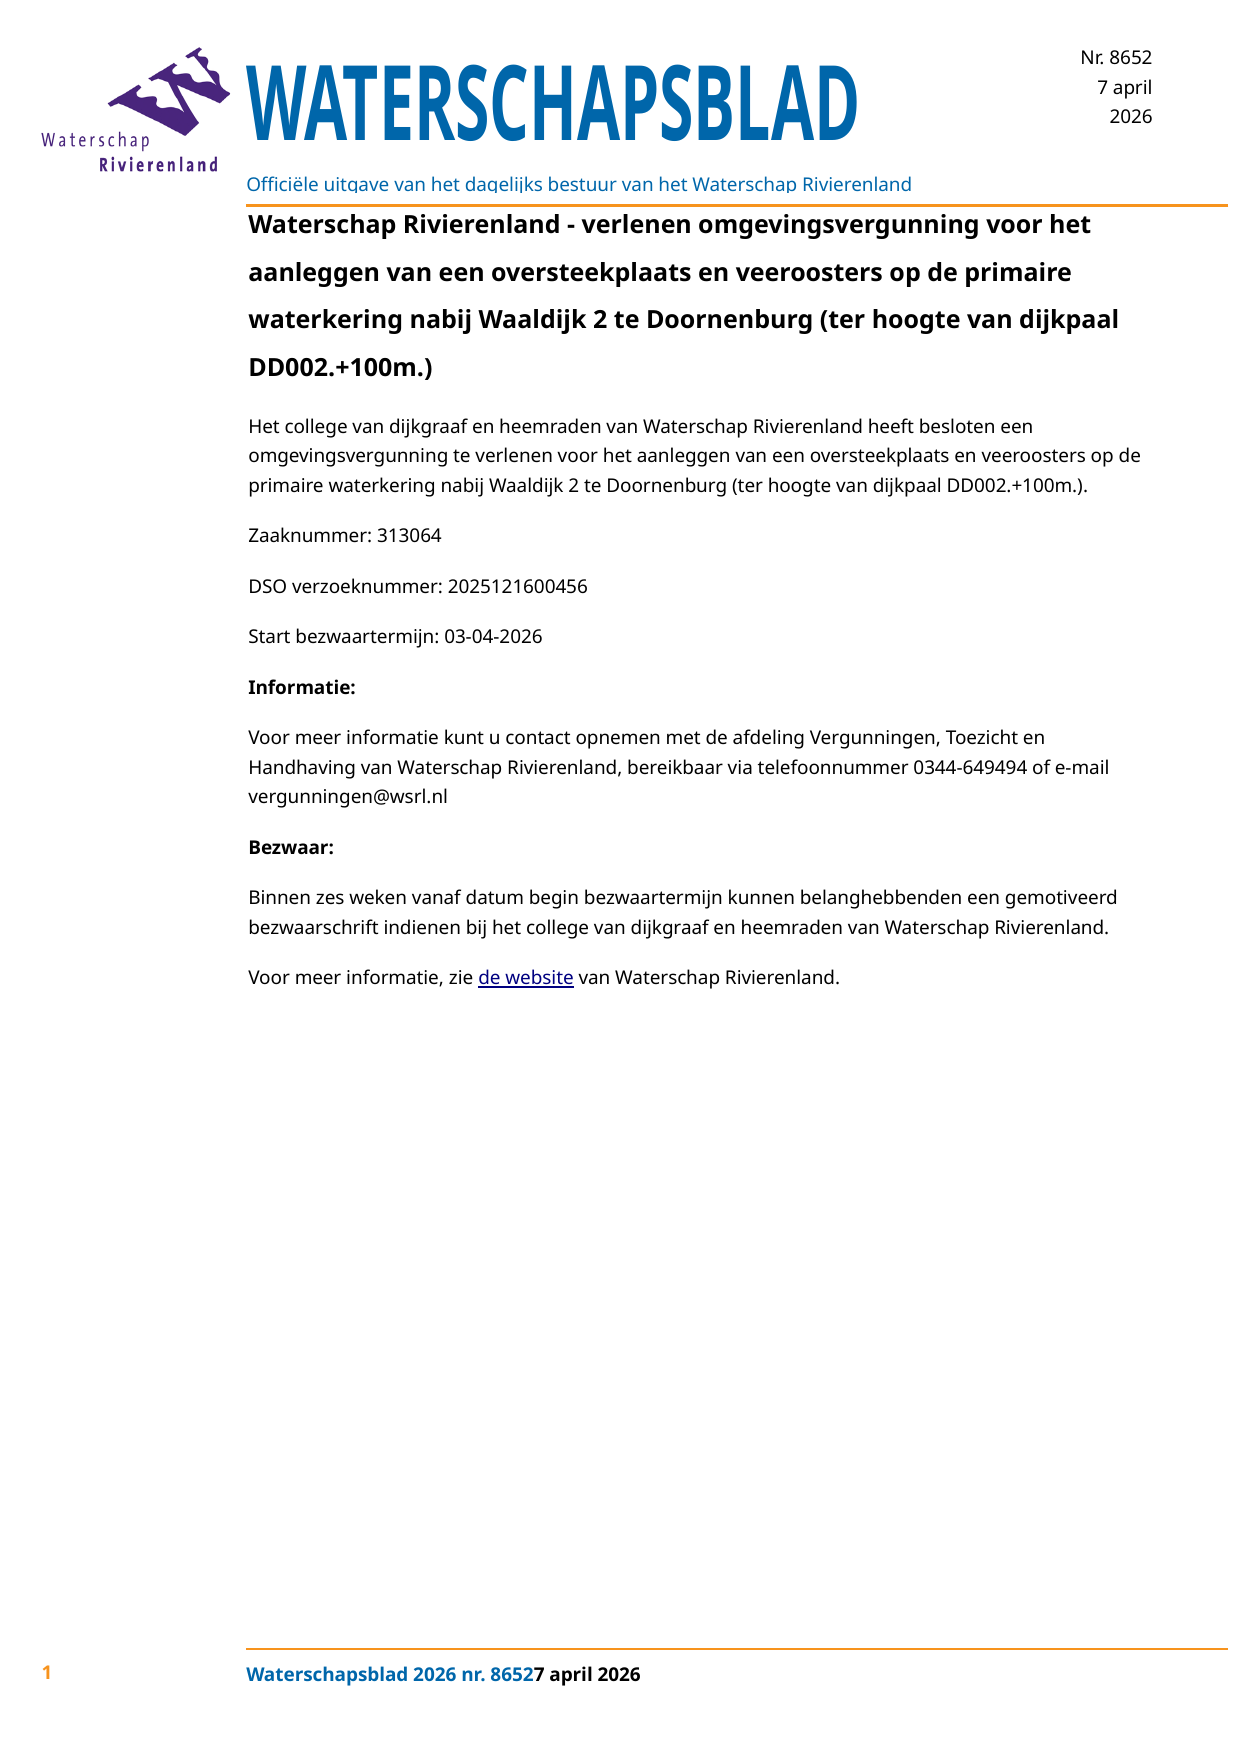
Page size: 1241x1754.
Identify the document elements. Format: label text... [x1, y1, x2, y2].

text Binnen zes weken vanaf datum begin bezwaartermijn kunnen belanghebbenden een gemotiveerd bezwaarschrift indienen bij het college van dijkgraaf en heemraden van Waterschap Rivierenland. [248, 884, 1152, 940]
text Start bezwaartermijn: 03-04-2026 [248, 623, 1152, 649]
text Voor meer informatie kunt u contact opnemen met de afdeling Vergunningen, Toezicht en Handhaving van Waterschap Rivierenland, bereikbaar via telefoonnummer 0344-649494 of e-mail vergunningen@wsrl.nl [248, 724, 1152, 809]
text DSO verzoeknummer: 2025121600456 [248, 573, 1152, 599]
text Zaaknummer: 313064 [248, 523, 1152, 548]
text Informatie: [248, 674, 1152, 700]
text Bezwaar: [248, 834, 1152, 860]
text Het college van dijkgraaf en heemraden van Waterschap Rivierenland heeft besloten een omgevingsvergunning te verlenen voor het aanleggen van een oversteekplaats en veeroosters op de primaire waterkering nabij Waaldijk 2 te Doornenburg (ter hoogte van dijkpaal DD002.+100m.). [248, 413, 1152, 498]
text Waterschap Rivierenland - verlenen omgevingsvergunning voor het aanleggen van een oversteekplaats en veeroosters op de primaire waterkering nabij Waaldijk 2 te Doornenburg (ter hoogte van dijkpaal DD002.+100m.) [248, 207, 1152, 384]
text Voor meer informatie, zie de website van Waterschap Rivierenland. [248, 964, 1152, 990]
picture [41, 47, 231, 172]
